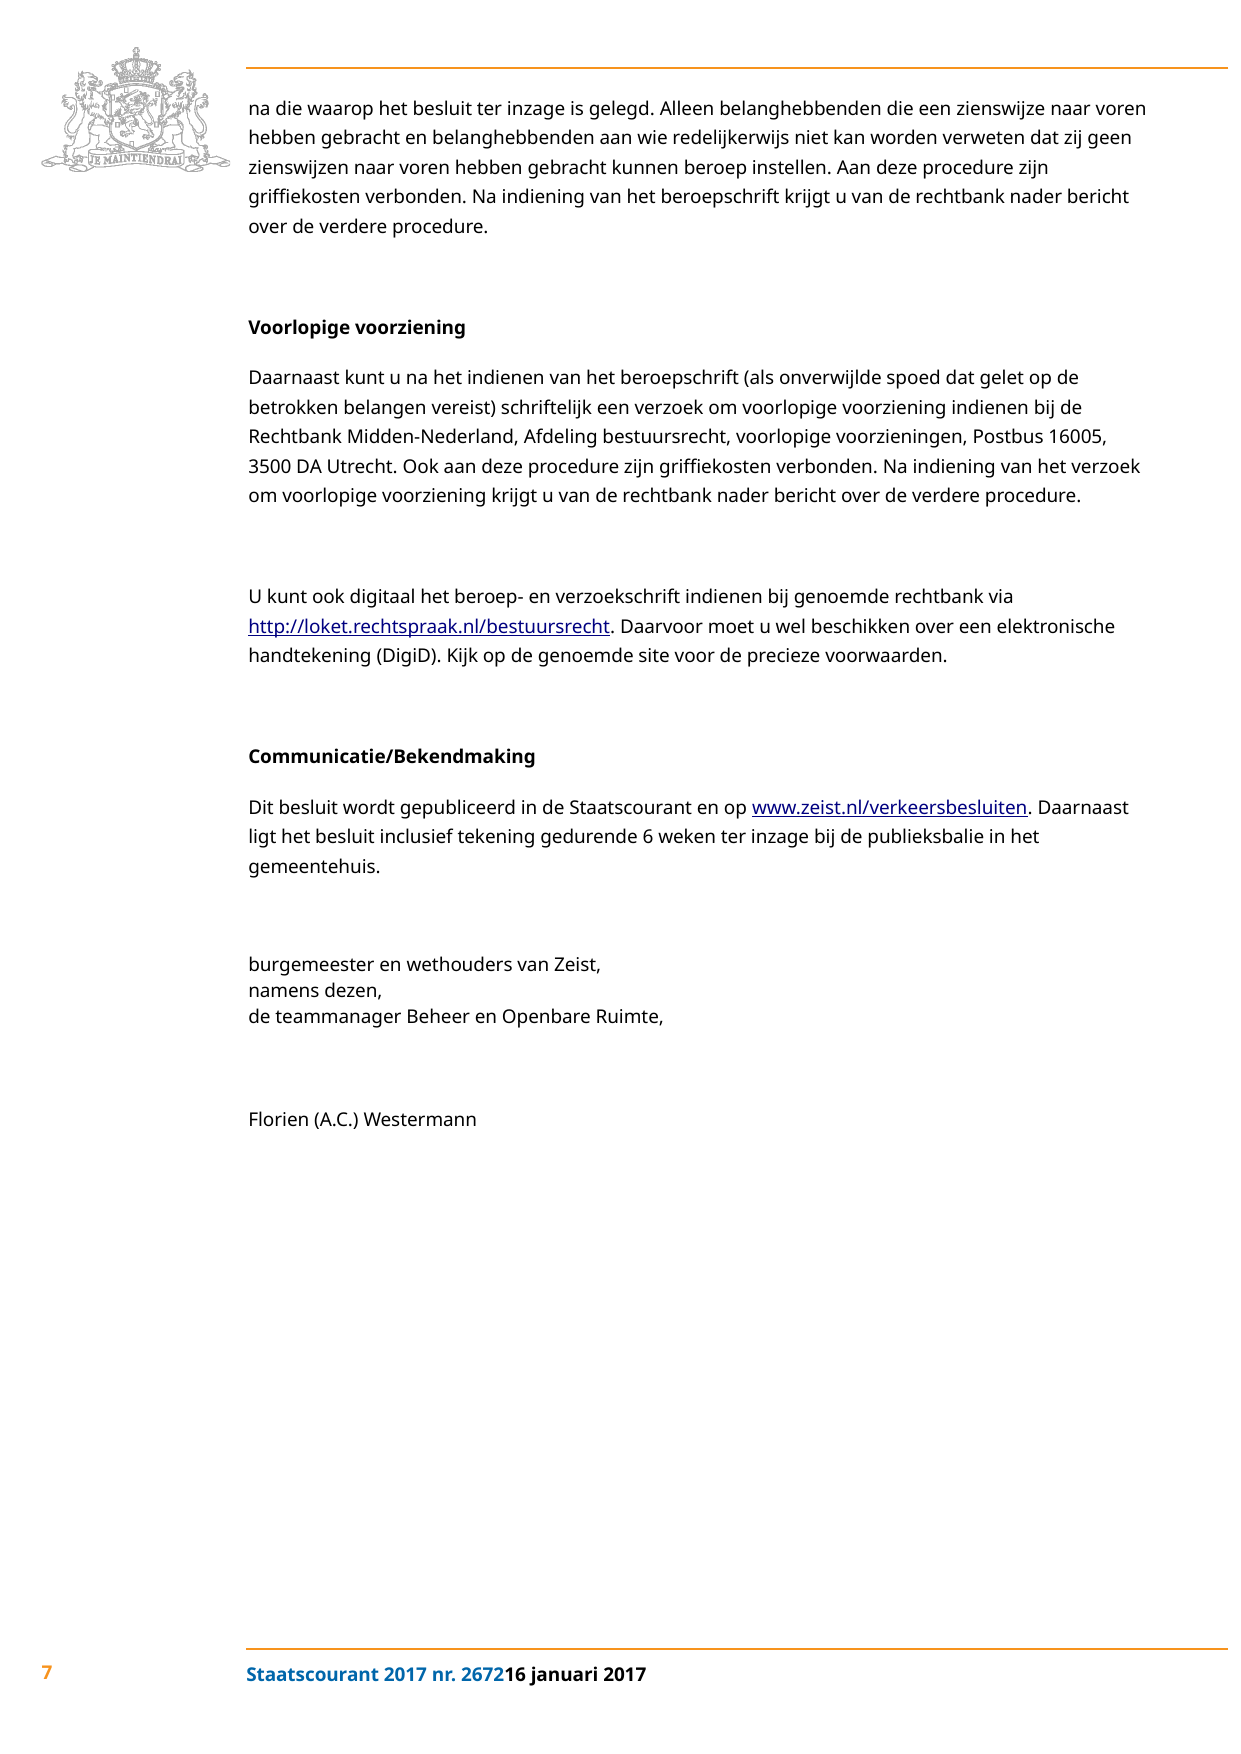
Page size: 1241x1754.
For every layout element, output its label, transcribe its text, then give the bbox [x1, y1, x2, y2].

text Florien (A.C.) Westermann [248, 1106, 1152, 1131]
text na die waarop het besluit ter inzage is gelegd. Alleen belanghebbenden die een zienswijze naar voren hebben gebracht en belanghebbenden aan wie redelijkerwijs niet kan worden verweten dat zij geen zienswijzen naar voren hebben gebracht kunnen beroep instellen. Aan deze procedure zijn griffiekosten verbonden. Na indiening van het beroepschrift krijgt u van de rechtbank nader bericht over de verdere procedure. [248, 95, 1152, 239]
text Daarnaast kunt u na het indienen van het beroepschrift (als onverwijlde spoed dat gelet op de betrokken belangen vereist) schriftelijk een verzoek om voorlopige voorziening indienen bij de Rechtbank Midden-Nederland, Afdeling bestuursrecht, voorlopige voorzieningen, Postbus 16005, 3500 DA Utrecht. Ook aan deze procedure zijn griffiekosten verbonden. Na indiening van het verzoek om voorlopige voorziening krijgt u van de rechtbank nader bericht over de verdere procedure. [248, 364, 1152, 508]
text namens dezen, [248, 977, 1152, 1003]
text Communicatie/Bekendmaking [248, 743, 1152, 769]
text Dit besluit wordt gepubliceerd in de Staatscourant en op www.zeist.nl/verkeersbesluiten. Daarnaast ligt het besluit inclusief tekening gedurende 6 weken ter inzage bij de publieksbalie in het gemeentehuis. [248, 794, 1152, 879]
picture [41, 47, 231, 172]
text burgemeester en wethouders van Zeist, [248, 951, 1152, 977]
text de teammanager Beheer en Openbare Ruimte, [248, 1003, 1152, 1028]
text Voorlopige voorziening [248, 314, 1152, 340]
text U kunt ook digitaal het beroep- en verzoekschrift indienen bij genoemde rechtbank via http://loket.rechtspraak.nl/bestuursrecht. Daarvoor moet u wel beschikken over een elektronische handtekening (DigiD). Kijk op de genoemde site voor de precieze voorwaarden. [248, 583, 1152, 668]
